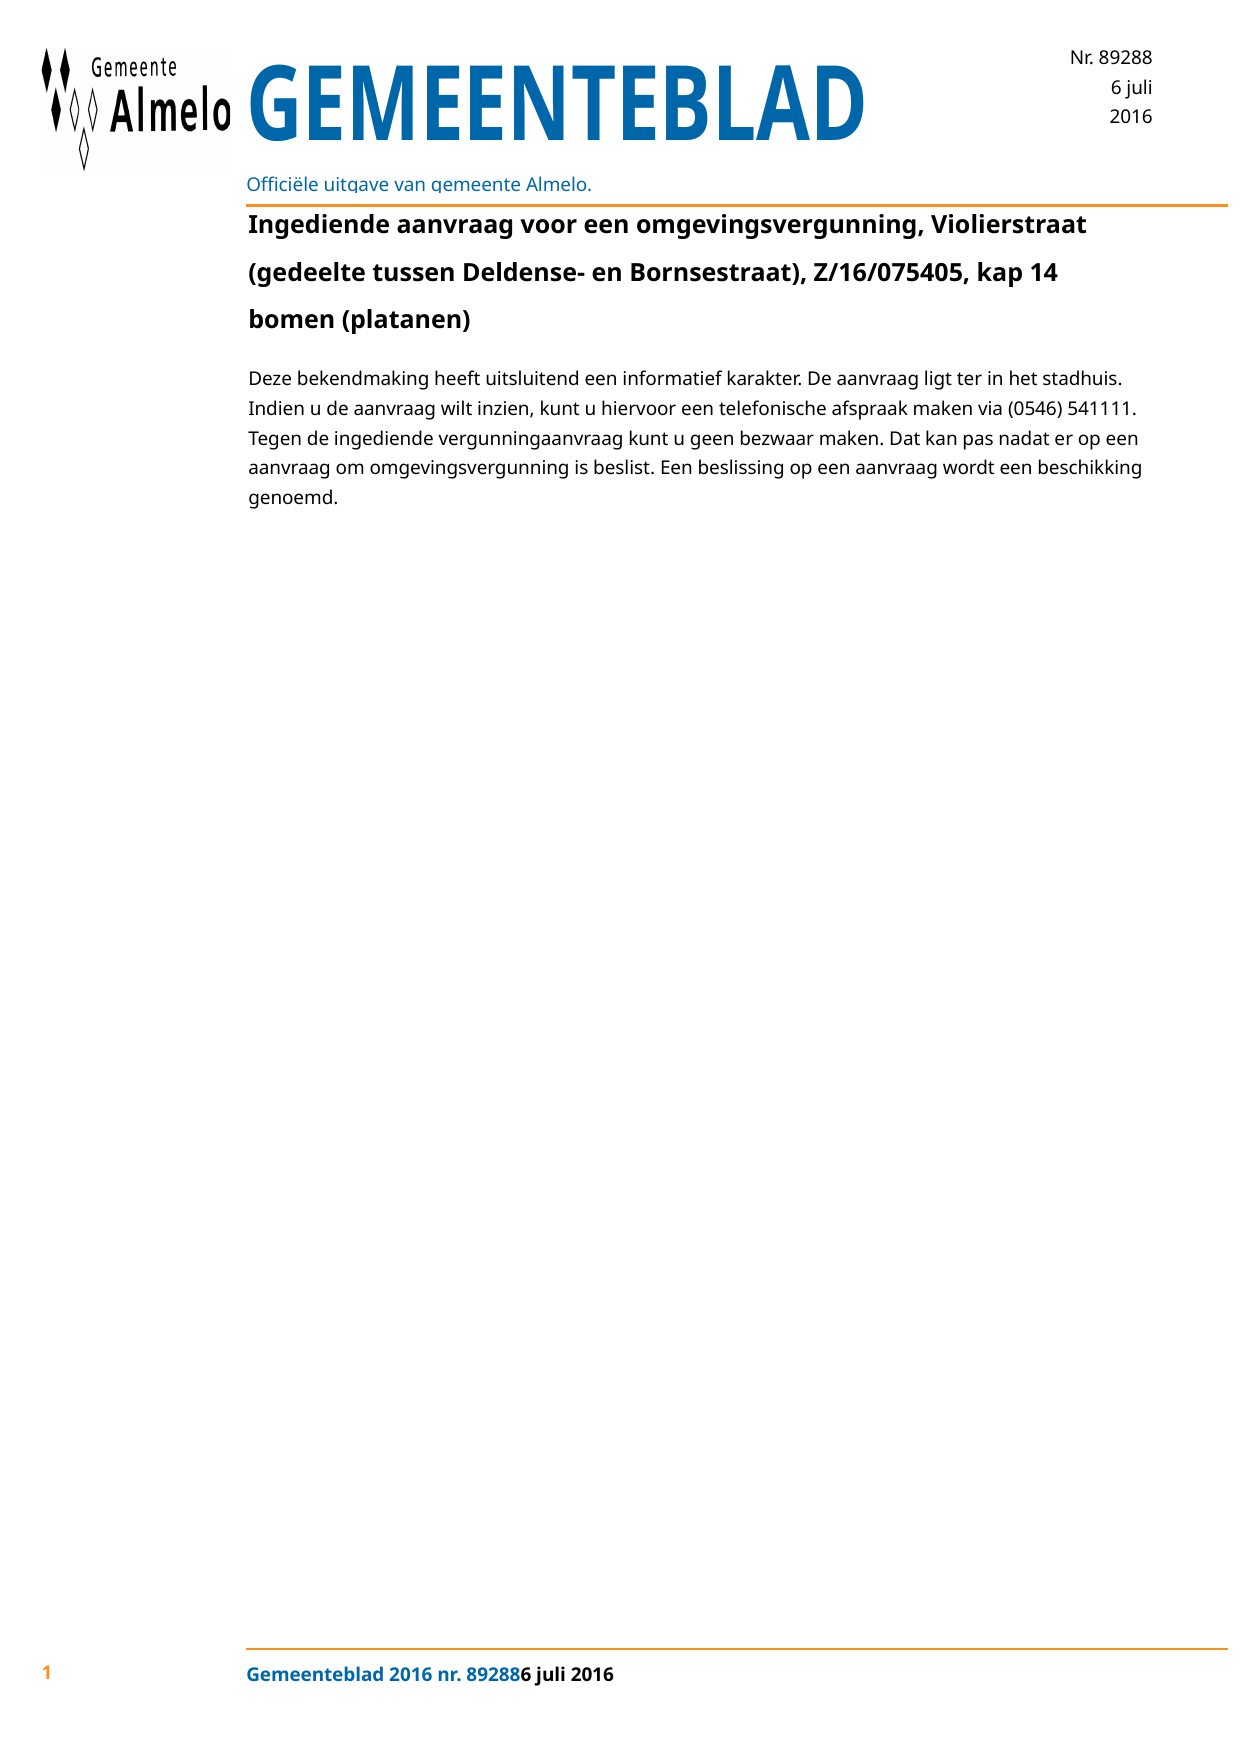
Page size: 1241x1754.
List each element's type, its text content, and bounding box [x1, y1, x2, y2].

text Deze bekendmaking heeft uitsluitend een informatief karakter. De aanvraag ligt ter in het stadhuis. Indien u de aanvraag wilt inzien, kunt u hiervoor een telefonische afspraak maken via (0546) 541111. Tegen de ingediende vergunningaanvraag kunt u geen bezwaar maken. Dat kan pas nadat er op een aanvraag om omgevingsvergunning is beslist. Een beslissing op een aanvraag wordt een beschikking genoemd. [248, 366, 1152, 509]
picture [41, 47, 231, 172]
text Ingediende aanvraag voor een omgevingsvergunning, Violierstraat (gedeelte tussen Deldense- en Bornsestraat), Z/16/075405, kap 14 bomen (platanen) [248, 207, 1152, 336]
